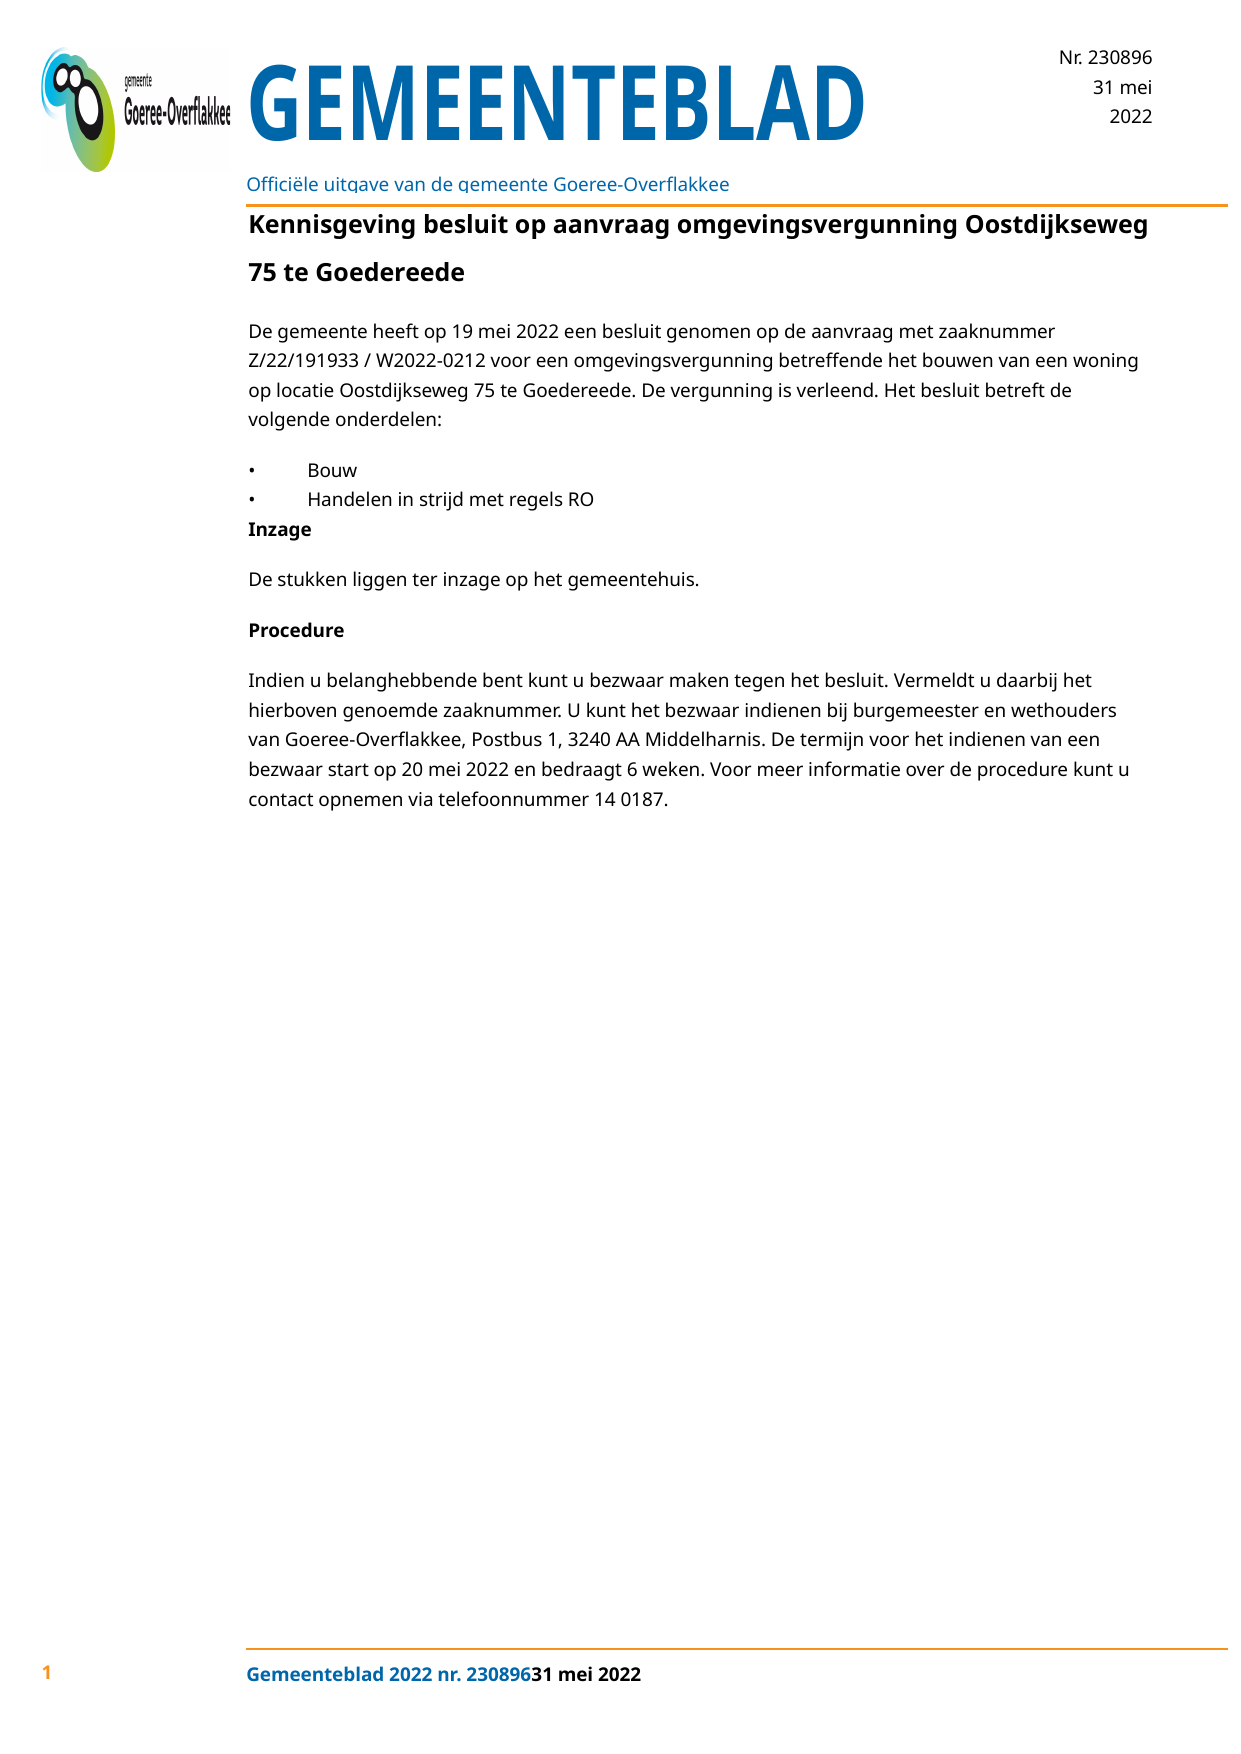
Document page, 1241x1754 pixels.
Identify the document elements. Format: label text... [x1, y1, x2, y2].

text Indien u belanghebbende bent kunt u bezwaar maken tegen het besluit. Vermeldt u daarbij het hierboven genoemde zaaknummer. U kunt het bezwaar indienen bij burgemeester en wethouders van Goeree-Overflakkee, Postbus 1, 3240 AA Middelharnis. De termijn voor het indienen van een bezwaar start op 20 mei 2022 en bedraagt 6 weken. Voor meer informatie over de procedure kunt u contact opnemen via telefoonnummer 14 0187. [248, 667, 1152, 812]
list Bouw [248, 457, 1152, 483]
list Handelen in strijd met regels RO [248, 487, 1152, 512]
text Inzage [248, 516, 1152, 542]
picture [41, 47, 231, 172]
text Procedure [248, 617, 1152, 643]
text De stukken liggen ter inzage op het gemeentehuis. [248, 567, 1152, 592]
text Kennisgeving besluit op aanvraag omgevingsvergunning Oostdijkseweg 75 te Goedereede [248, 207, 1152, 288]
text De gemeente heeft op 19 mei 2022 een besluit genomen op de aanvraag met zaaknummer Z/22/191933 / W2022-0212 voor een omgevingsvergunning betreffende het bouwen van een woning op locatie Oostdijkseweg 75 te Goedereede. De vergunning is verleend. Het besluit betreft de volgende onderdelen: [248, 318, 1152, 432]
